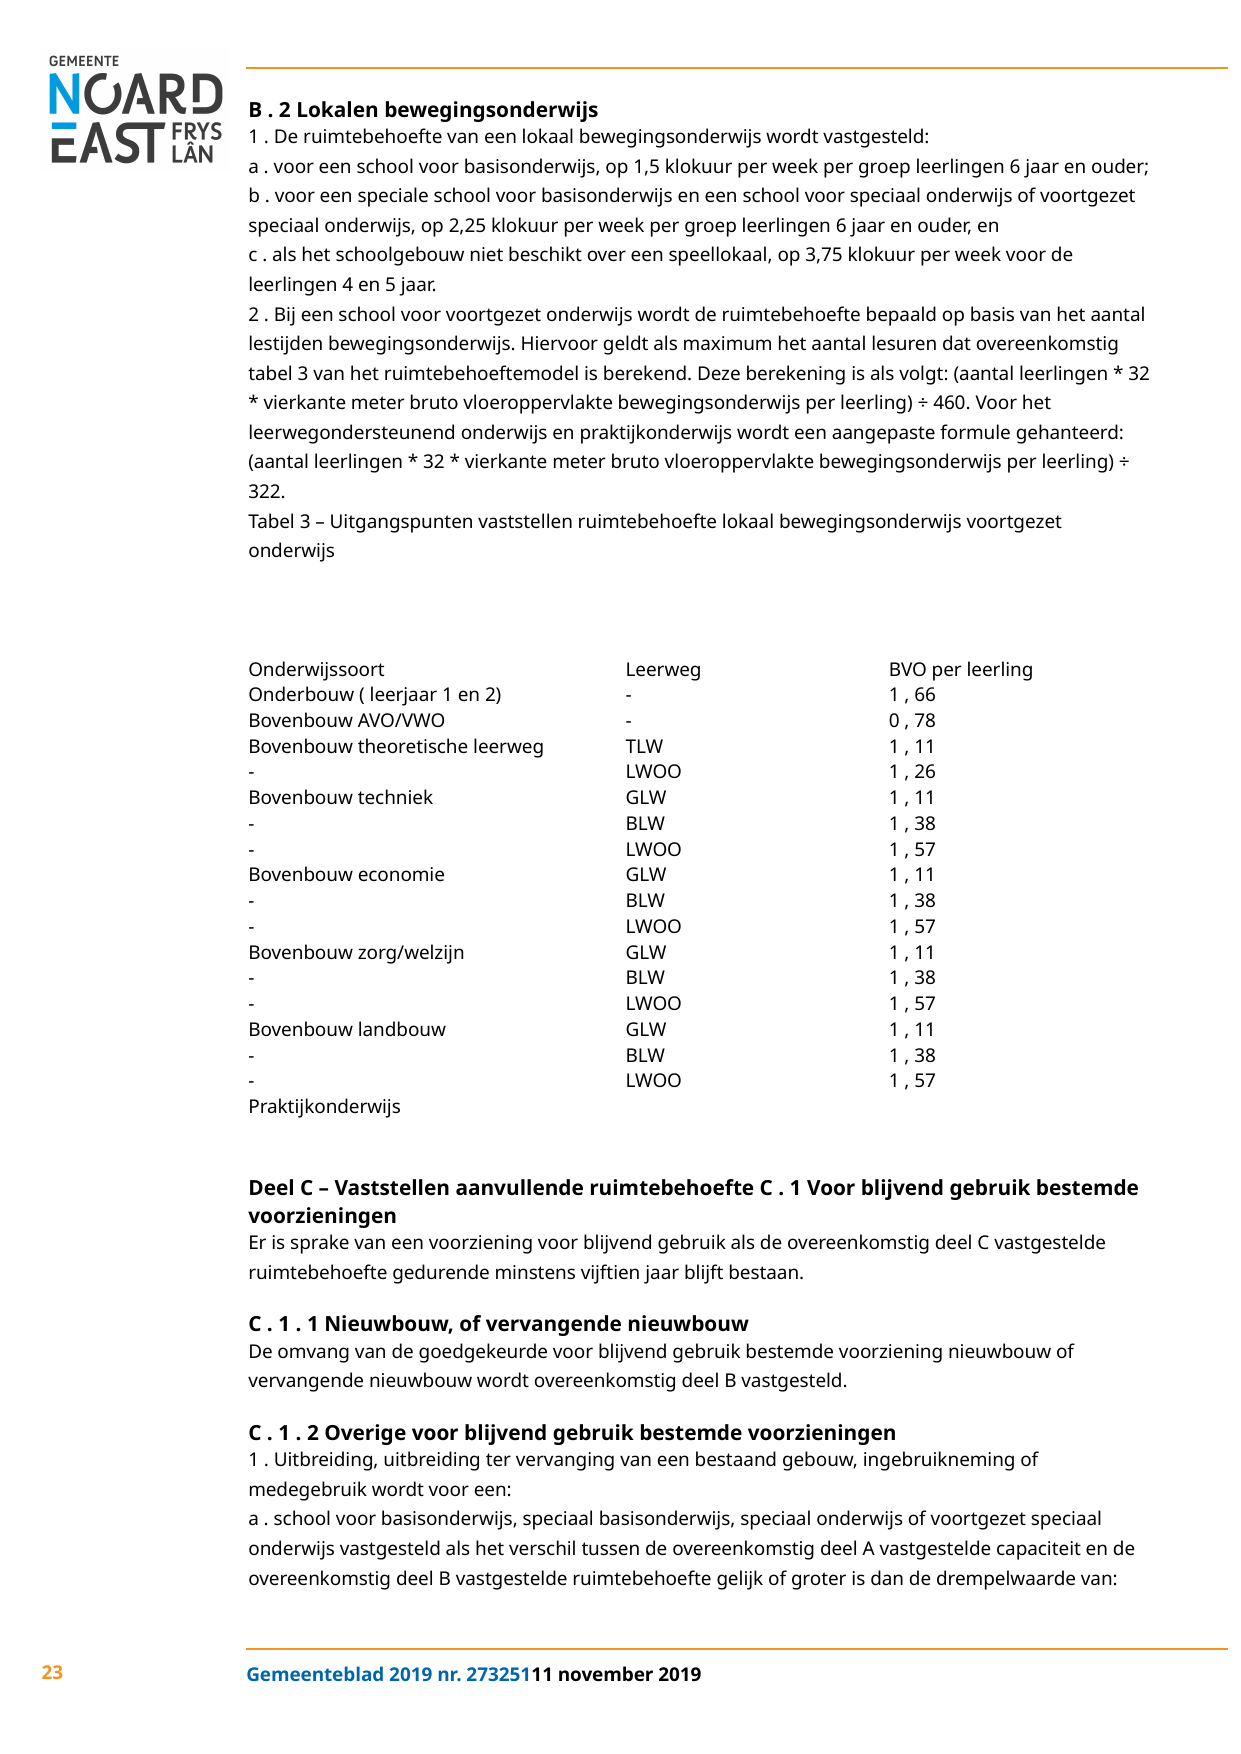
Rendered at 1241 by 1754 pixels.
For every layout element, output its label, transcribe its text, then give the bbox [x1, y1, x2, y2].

table_cell 1 , 57 [889, 990, 1152, 1016]
table_cell 1 , 38 [889, 965, 1152, 990]
table_cell GLW [625, 862, 888, 887]
table_cell Onderbouw ( leerjaar 1 en 2) [248, 682, 625, 707]
table_cell - [248, 990, 625, 1016]
table_cell - [248, 965, 625, 990]
text B . 2 Lokalen bewegingsonderwijs [248, 95, 1152, 123]
text De omvang van de goedgekeurde voor blijvend gebruik bestemde voorziening nieuwbouw of vervangende nieuwbouw wordt overeenkomstig deel B vastgesteld. [248, 1338, 1152, 1393]
table_cell 1 , 38 [889, 810, 1152, 836]
table_cell Bovenbouw techniek [248, 785, 625, 810]
table_cell GLW [625, 1016, 888, 1042]
table_cell GLW [625, 939, 888, 964]
table_cell 1 , 57 [889, 1068, 1152, 1093]
table_cell 0 , 78 [889, 707, 1152, 733]
table_cell 1 , 26 [889, 759, 1152, 784]
table_cell 1 , 11 [889, 785, 1152, 810]
table_cell - [248, 810, 625, 836]
text 1 . De ruimtebehoefte van een lokaal bewegingsonderwijs wordt vastgesteld: [248, 123, 1152, 149]
text C . 1 . 1 Nieuwbouw, of vervangende nieuwbouw [248, 1309, 1152, 1338]
table_cell - [248, 913, 625, 939]
table_cell - [248, 1068, 625, 1093]
table_cell - [248, 1042, 625, 1067]
table_cell LWOO [625, 990, 888, 1016]
table_cell Bovenbouw zorg/welzijn [248, 939, 625, 964]
table_cell Bovenbouw theoretische leerweg [248, 733, 625, 759]
table_cell 1 , 11 [889, 733, 1152, 759]
text Tabel 3 – Uitgangspunten vaststellen ruimtebehoefte lokaal bewegingsonderwijs voortgezet onderwijs [248, 508, 1152, 563]
text a . school voor basisonderwijs, speciaal basisonderwijs, speciaal onderwijs of voortgezet speciaal onderwijs vastgesteld als het verschil tussen de overeenkomstig deel A vastgestelde capaciteit en de overeenkomstig deel B vastgestelde ruimtebehoefte gelijk of groter is dan de drempelwaarde van: [248, 1506, 1152, 1590]
text 1 . Uitbreiding, uitbreiding ter vervanging van een bestaand gebouw, ingebruikneming of medegebruik wordt voor een: [248, 1446, 1152, 1502]
table_cell 1 , 11 [889, 862, 1152, 887]
table_cell BLW [625, 810, 888, 836]
table_header BVO per leerling [889, 656, 1152, 682]
text a . voor een school voor basisonderwijs, op 1,5 klokuur per week per groep leerlingen 6 jaar en ouder; [248, 153, 1152, 178]
table_cell LWOO [625, 759, 888, 784]
table_header Leerweg [625, 656, 888, 682]
table_cell GLW [625, 785, 888, 810]
table_header Onderwijssoort [248, 656, 625, 682]
table_cell - [625, 682, 888, 707]
table_cell Praktijkonderwijs [248, 1093, 625, 1119]
table_cell [625, 1093, 888, 1119]
table_cell TLW [625, 733, 888, 759]
text Deel C – Vaststellen aanvullende ruimtebehoefte C . 1 Voor blijvend gebruik bestemde voorzieningen [248, 1173, 1152, 1229]
text C . 1 . 2 Overige voor blijvend gebruik bestemde voorzieningen [248, 1418, 1152, 1446]
table_cell LWOO [625, 913, 888, 939]
table_cell 1 , 57 [889, 913, 1152, 939]
text c . als het schoolgebouw niet beschikt over een speellokaal, op 3,75 klokuur per week voor de leerlingen 4 en 5 jaar. [248, 242, 1152, 297]
table_cell Bovenbouw AVO/VWO [248, 707, 625, 733]
table_cell - [248, 759, 625, 784]
text Er is sprake van een voorziening voor blijvend gebruik als de overeenkomstig deel C vastgestelde ruimtebehoefte gedurende minstens vijftien jaar blijft bestaan. [248, 1229, 1152, 1285]
table_cell [889, 1093, 1152, 1119]
table_cell LWOO [625, 1068, 888, 1093]
table_cell 1 , 57 [889, 836, 1152, 862]
table_cell 1 , 11 [889, 1016, 1152, 1042]
table_cell BLW [625, 1042, 888, 1067]
table_cell - [248, 836, 625, 862]
table_cell BLW [625, 965, 888, 990]
text 2 . Bij een school voor voortgezet onderwijs wordt de ruimtebehoefte bepaald op basis van het aantal lestijden bewegingsonderwijs. Hiervoor geldt als maximum het aantal lesuren dat overeenkomstig tabel 3 van het ruimtebehoeftemodel is berekend. Deze berekening is als volgt: (aantal leerlingen * 32 * vierkante meter bruto vloeroppervlakte bewegingsonderwijs per leerling) ÷ 460. Voor het leerwegondersteunend onderwijs en praktijkonderwijs wordt een aangepaste formule gehanteerd: (aantal leerlingen * 32 * vierkante meter bruto vloeroppervlakte bewegingsonderwijs per leerling) ÷ 322. [248, 301, 1152, 504]
table_cell Bovenbouw economie [248, 862, 625, 887]
table_cell - [248, 888, 625, 913]
table_cell 1 , 38 [889, 1042, 1152, 1067]
table_cell 1 , 11 [889, 939, 1152, 964]
text b . voor een speciale school voor basisonderwijs en een school voor speciaal onderwijs of voortgezet speciaal onderwijs, op 2,25 klokuur per week per groep leerlingen 6 jaar en ouder, en [248, 182, 1152, 238]
table_cell Bovenbouw landbouw [248, 1016, 625, 1042]
table_cell 1 , 38 [889, 888, 1152, 913]
table_cell BLW [625, 888, 888, 913]
table_cell - [625, 707, 888, 733]
table_cell LWOO [625, 836, 888, 862]
picture [41, 47, 231, 172]
table_cell 1 , 66 [889, 682, 1152, 707]
